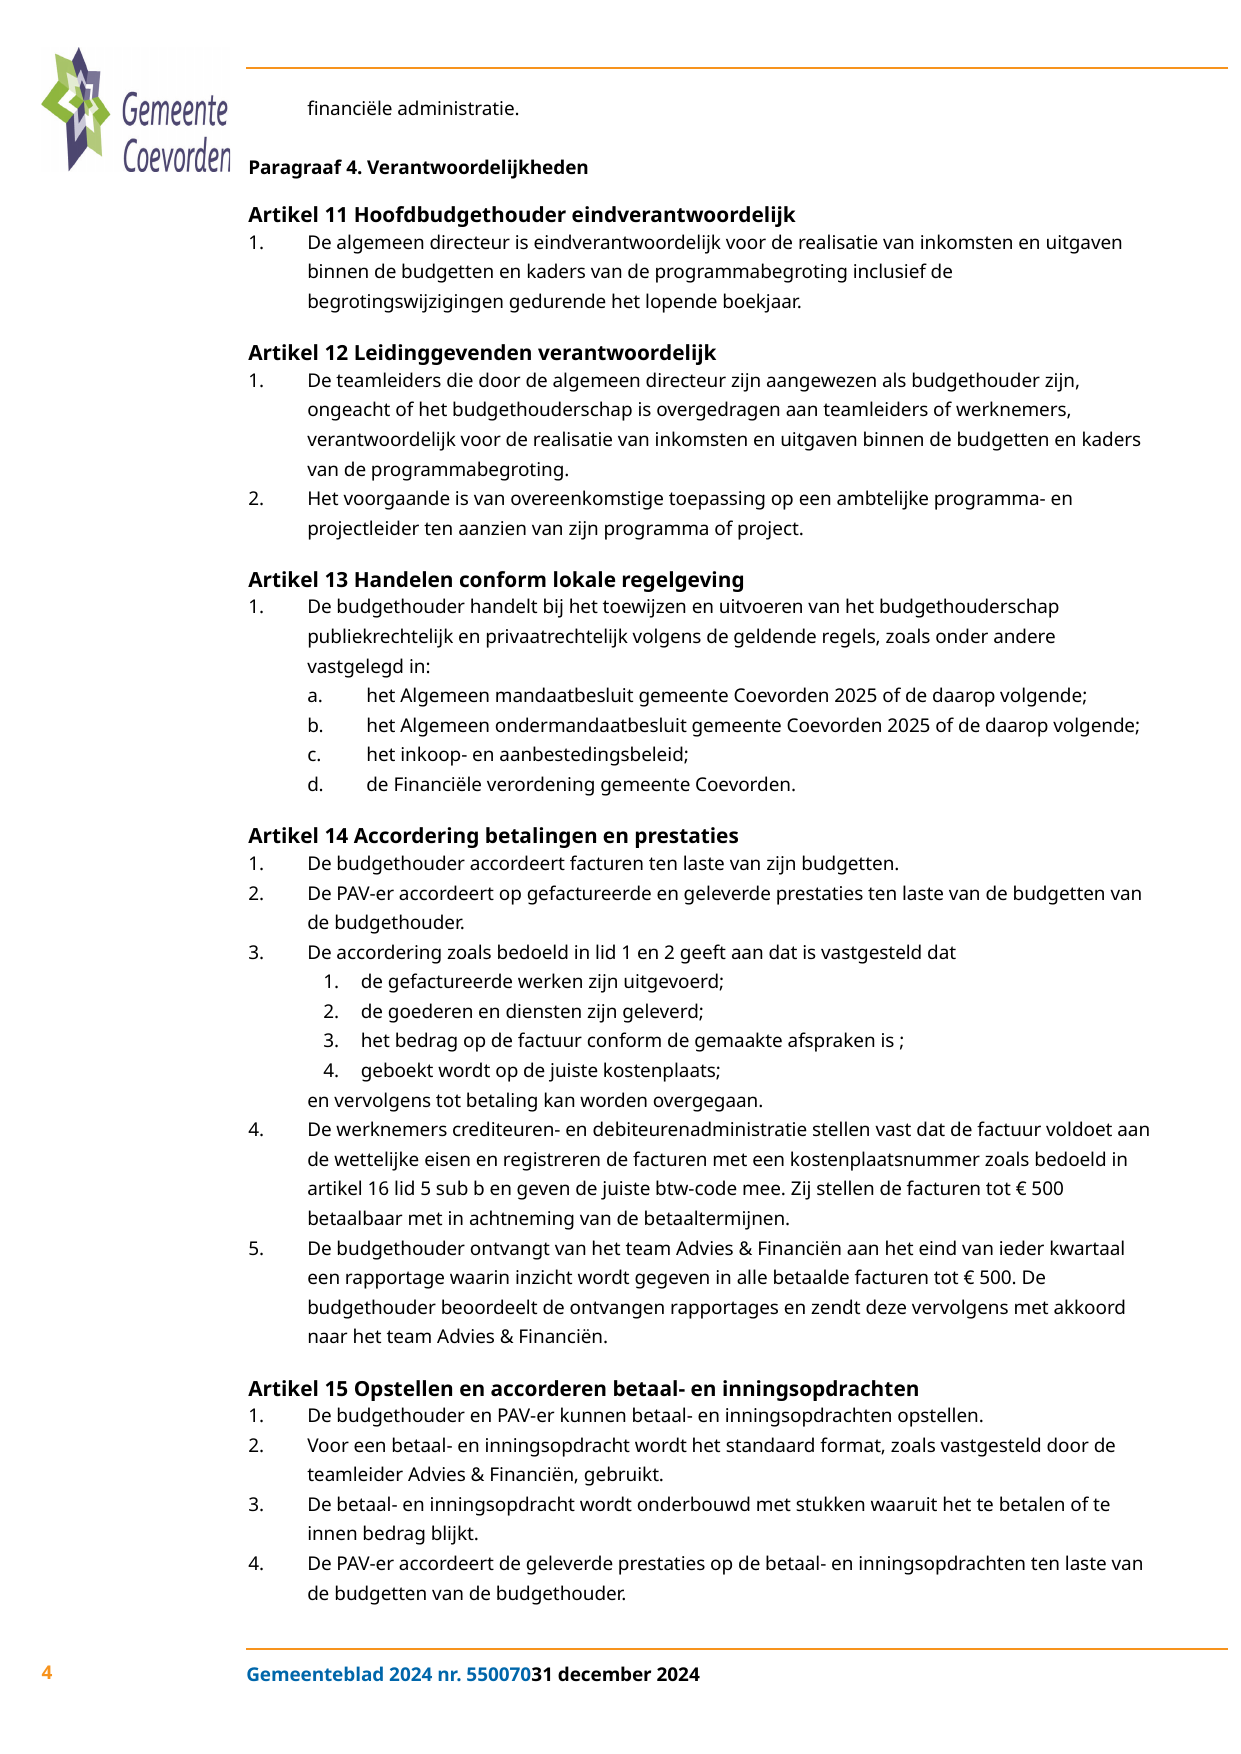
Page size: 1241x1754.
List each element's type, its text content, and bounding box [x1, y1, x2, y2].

text Artikel 15 Opstellen en accorderen betaal- en inningsopdrachten [248, 1374, 1152, 1402]
list De werknemers crediteuren- en debiteurenadministratie stellen vast dat de factuur voldoet aan de wettelijke eisen en registreren de facturen met een kostenplaatsnummer zoals bedoeld in artikel 16 lid 5 sub b en geven de juiste btw-code mee. Zij stellen de facturen tot € 500 betaalbaar met in achtneming van de betaaltermijnen. [248, 1116, 1152, 1231]
list en vervolgens tot betaling kan worden overgegaan. [248, 1087, 1152, 1112]
picture [41, 47, 231, 172]
list De accordering zoals bedoeld in lid 1 en 2 geeft aan dat is vastgesteld dat [248, 939, 1152, 964]
list De betaal- en inningsopdracht wordt onderbouwd met stukken waaruit het te betalen of te innen bedrag blijkt. [248, 1491, 1152, 1546]
list De budgethouder ontvangt van het team Advies & Financiën aan het eind van ieder kwartaal een rapportage waarin inzicht wordt gegeven in alle betaalde facturen tot € 500. De budgethouder beoordeelt de ontvangen rapportages en zendt deze vervolgens met akkoord naar het team Advies & Financiën. [248, 1235, 1152, 1349]
list het bedrag op de factuur conform de gemaakte afspraken is ; [323, 1028, 1152, 1053]
list het inkoop- en aanbestedingsbeleid; [307, 742, 1152, 767]
list De algemeen directeur is eindverantwoordelijk voor de realisatie van inkomsten en uitgaven binnen de budgetten en kaders van de programmabegroting inclusief de begrotingswijzigingen gedurende het lopende boekjaar. [248, 229, 1152, 314]
list De budgethouder accordeert facturen ten laste van zijn budgetten. [248, 850, 1152, 876]
list De budgethouder handelt bij het toewijzen en uitvoeren van het budgethouderschap publiekrechtelijk en privaatrechtelijk volgens de geldende regels, zoals onder andere vastgelegd in: [248, 594, 1152, 679]
list De budgethouder en PAV-er kunnen betaal- en inningsopdrachten opstellen. [248, 1402, 1152, 1428]
list het Algemeen ondermandaatbesluit gemeente Coevorden 2025 of de daarop volgende; [307, 712, 1152, 738]
list Het voorgaande is van overeenkomstige toepassing op een ambtelijke programma- en projectleider ten aanzien van zijn programma of project. [248, 485, 1152, 541]
text Artikel 13 Handelen conform lokale regelgeving [248, 565, 1152, 594]
list de Financiële verordening gemeente Coevorden. [307, 771, 1152, 797]
list de gefactureerde werken zijn uitgevoerd; [323, 968, 1152, 994]
text Artikel 11 Hoofdbudgethouder eindverantwoordelijk [248, 201, 1152, 229]
list De teamleiders die door de algemeen directeur zijn aangewezen als budgethouder zijn, ongeacht of het budgethouderschap is overgedragen aan teamleiders of werknemers, verantwoordelijk voor de realisatie van inkomsten en uitgaven binnen de budgetten en kaders van de programmabegroting. [248, 367, 1152, 481]
list financiële administratie. [248, 95, 1152, 121]
list De PAV-er accordeert op gefactureerde en geleverde prestaties ten laste van de budgetten van de budgethouder. [248, 880, 1152, 935]
text Paragraaf 4. Verantwoordelijkheden [248, 154, 1152, 180]
text Artikel 14 Accordering betalingen en prestaties [248, 822, 1152, 850]
list De PAV-er accordeert de geleverde prestaties op de betaal- en inningsopdrachten ten laste van de budgetten van de budgethouder. [248, 1550, 1152, 1606]
list geboekt wordt op de juiste kostenplaats; [323, 1057, 1152, 1083]
list het Algemeen mandaatbesluit gemeente Coevorden 2025 of de daarop volgende; [307, 682, 1152, 708]
text Artikel 12 Leidinggevenden verantwoordelijk [248, 338, 1152, 367]
list de goederen en diensten zijn geleverd; [323, 998, 1152, 1024]
list Voor een betaal- en inningsopdracht wordt het standaard format, zoals vastgesteld door de teamleider Advies & Financiën, gebruikt. [248, 1432, 1152, 1487]
